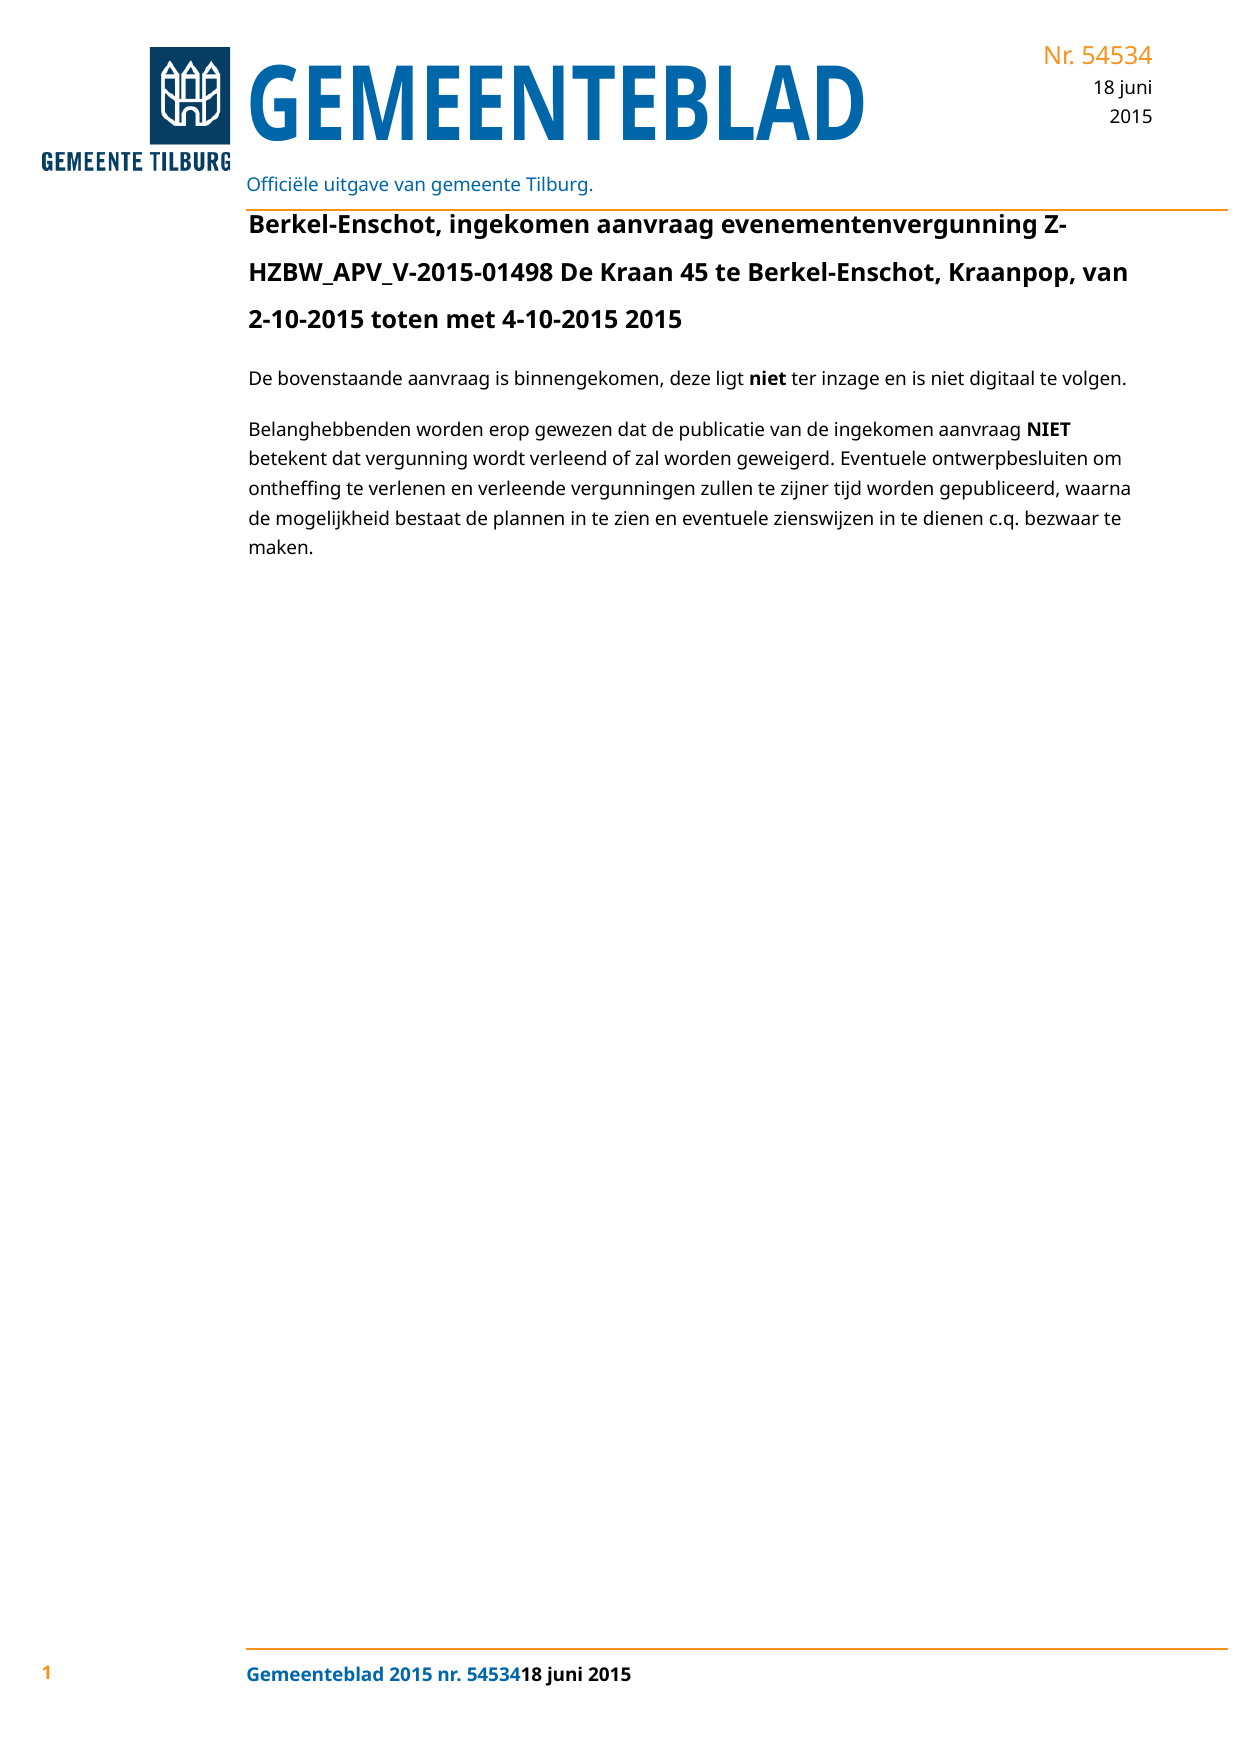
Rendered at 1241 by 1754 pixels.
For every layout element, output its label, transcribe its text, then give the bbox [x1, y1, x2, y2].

text De bovenstaande aanvraag is binnengekomen, deze ligt niet ter inzage en is niet digitaal te volgen. [248, 366, 1152, 391]
text Berkel-Enschot, ingekomen aanvraag evenementenvergunning Z-HZBW_APV_V-2015-01498 De Kraan 45 te Berkel-Enschot, Kraanpop, van 2-10-2015 toten met 4-10-2015 2015 [248, 211, 1152, 336]
text Belanghebbenden worden erop gewezen dat de publicatie van de ingekomen aanvraag NIET betekent dat vergunning wordt verleend of zal worden geweigerd. Eventuele ontwerpbesluiten om ontheffing te verlenen en verleende vergunningen zullen te zijner tijd worden gepubliceerd, waarna de mogelijkheid bestaat de plannen in te zien en eventuele zienswijzen in te dienen c.q. bezwaar te maken. [248, 416, 1152, 560]
picture [41, 47, 231, 172]
